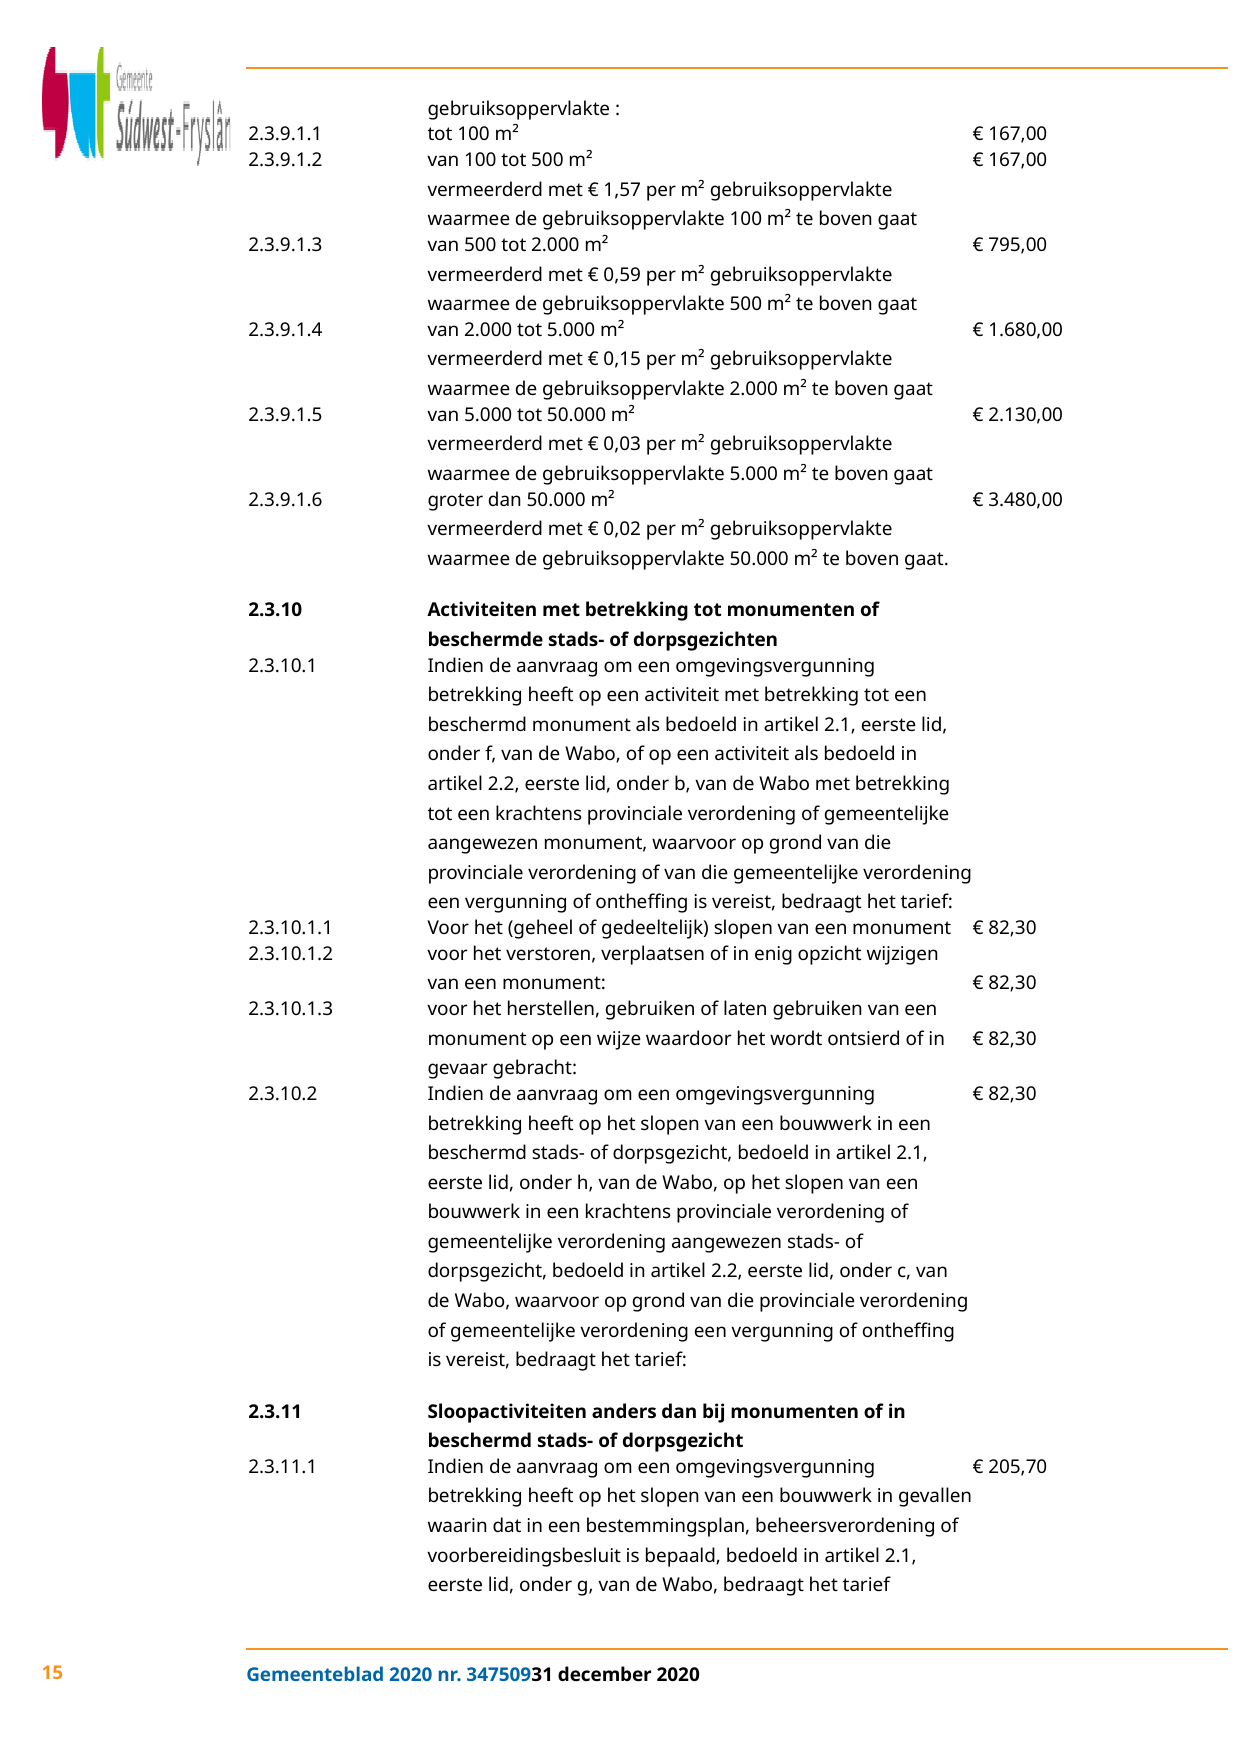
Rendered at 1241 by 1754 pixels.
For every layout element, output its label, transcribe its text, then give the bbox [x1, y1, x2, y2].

table_cell 2.3.9.1.6 [248, 486, 427, 571]
table_cell gebruiksoppervlakte : [427, 95, 972, 121]
table_cell € 1.680,00 [973, 316, 1152, 401]
table_cell van 500 tot 2.000 m² vermeerderd met € 0,59 per m² gebruiksoppervlakte waarmee de gebruiksoppervlakte 500 m² te boven gaat [427, 231, 972, 316]
table_cell € 167,00 [973, 146, 1152, 231]
table_cell [427, 1372, 972, 1398]
table_cell Indien de aanvraag om een omgevingsvergunning betrekking heeft op het slopen van een bouwwerk in een beschermd stads- of dorpsgezicht, bedoeld in artikel 2.1, eerste lid, onder h, van de Wabo, op het slopen van een bouwwerk in een krachtens provinciale verordening of gemeentelijke verordening aangewezen stads- of dorpsgezicht, bedoeld in artikel 2.2, eerste lid, onder c, van de Wabo, waarvoor op grond van die provinciale verordening of gemeentelijke verordening een vergunning of ontheffing is vereist, bedraagt het tarief: [427, 1080, 972, 1372]
table_cell [248, 95, 427, 121]
table_cell 2.3.10 [248, 596, 427, 652]
table_cell [973, 1372, 1152, 1398]
table_cell 2.3.11.1 [248, 1453, 427, 1597]
table_cell € 82,30 [973, 1080, 1152, 1372]
table_cell [427, 571, 972, 596]
table_cell € 82,30 [973, 914, 1152, 940]
table_cell [973, 95, 1152, 121]
table_cell € 795,00 [973, 231, 1152, 316]
table_cell van 2.000 tot 5.000 m² vermeerderd met € 0,15 per m² gebruiksoppervlakte waarmee de gebruiksoppervlakte 2.000 m² te boven gaat [427, 316, 972, 401]
table_cell Indien de aanvraag om een omgevingsvergunning betrekking heeft op een activiteit met betrekking tot een beschermd monument als bedoeld in artikel 2.1, eerste lid, onder f, van de Wabo, of op een activiteit als bedoeld in artikel 2.2, eerste lid, onder b, van de Wabo met betrekking tot een krachtens provinciale verordening of gemeentelijke aangewezen monument, waarvoor op grond van die provinciale verordening of van die gemeentelijke verordening een vergunning of ontheffing is vereist, bedraagt het tarief: [427, 652, 972, 914]
table_cell € 167,00 [973, 121, 1152, 146]
table_cell 2.3.9.1.2 [248, 146, 427, 231]
picture [41, 47, 231, 172]
table_cell 2.3.9.1.1 [248, 121, 427, 146]
table_cell voor het verstoren, verplaatsen of in enig opzicht wijzigen van een monument: [427, 940, 972, 995]
table_cell [973, 652, 1152, 914]
table_cell [973, 571, 1152, 596]
table_cell 2.3.10.1.3 [248, 995, 427, 1080]
table_cell 2.3.9.1.5 [248, 401, 427, 486]
table_cell voor het herstellen, gebruiken of laten gebruiken van een monument op een wijze waardoor het wordt ontsierd of in gevaar gebracht: [427, 995, 972, 1080]
table_cell Indien de aanvraag om een omgevingsvergunning betrekking heeft op het slopen van een bouwwerk in gevallen waarin dat in een bestemmingsplan, beheersverordening of voorbereidingsbesluit is bepaald, bedoeld in artikel 2.1, eerste lid, onder g, van de Wabo, bedraagt het tarief [427, 1453, 972, 1597]
table_cell Sloopactiviteiten anders dan bij monumenten of in beschermd stads- of dorpsgezicht [427, 1398, 972, 1453]
table_cell 2.3.10.1.1 [248, 914, 427, 940]
table_cell [248, 571, 427, 596]
table_cell 2.3.10.2 [248, 1080, 427, 1372]
table_cell € 82,30 [973, 995, 1152, 1080]
table_cell Voor het (geheel of gedeeltelijk) slopen van een monument [427, 914, 972, 940]
table_cell € 3.480,00 [973, 486, 1152, 571]
table_cell 2.3.10.1 [248, 652, 427, 914]
table_cell [973, 1398, 1152, 1453]
table_cell 2.3.10.1.2 [248, 940, 427, 995]
table_cell 2.3.11 [248, 1398, 427, 1453]
table_cell van 5.000 tot 50.000 m² vermeerderd met € 0,03 per m² gebruiksoppervlakte waarmee de gebruiksoppervlakte 5.000 m² te boven gaat [427, 401, 972, 486]
table_cell € 205,70 [973, 1453, 1152, 1597]
table_cell Activiteiten met betrekking tot monumenten of beschermde stads- of dorpsgezichten [427, 596, 972, 652]
table_cell 2.3.9.1.4 [248, 316, 427, 401]
table_cell groter dan 50.000 m² vermeerderd met € 0,02 per m² gebruiksoppervlakte waarmee de gebruiksoppervlakte 50.000 m² te boven gaat. [427, 486, 972, 571]
table_cell [973, 596, 1152, 652]
table_cell van 100 tot 500 m² vermeerderd met € 1,57 per m² gebruiksoppervlakte waarmee de gebruiksoppervlakte 100 m² te boven gaat [427, 146, 972, 231]
table_cell € 82,30 [973, 940, 1152, 995]
table_cell [248, 1372, 427, 1398]
table_cell 2.3.9.1.3 [248, 231, 427, 316]
table_cell tot 100 m² [427, 121, 972, 146]
table_cell € 2.130,00 [973, 401, 1152, 486]
